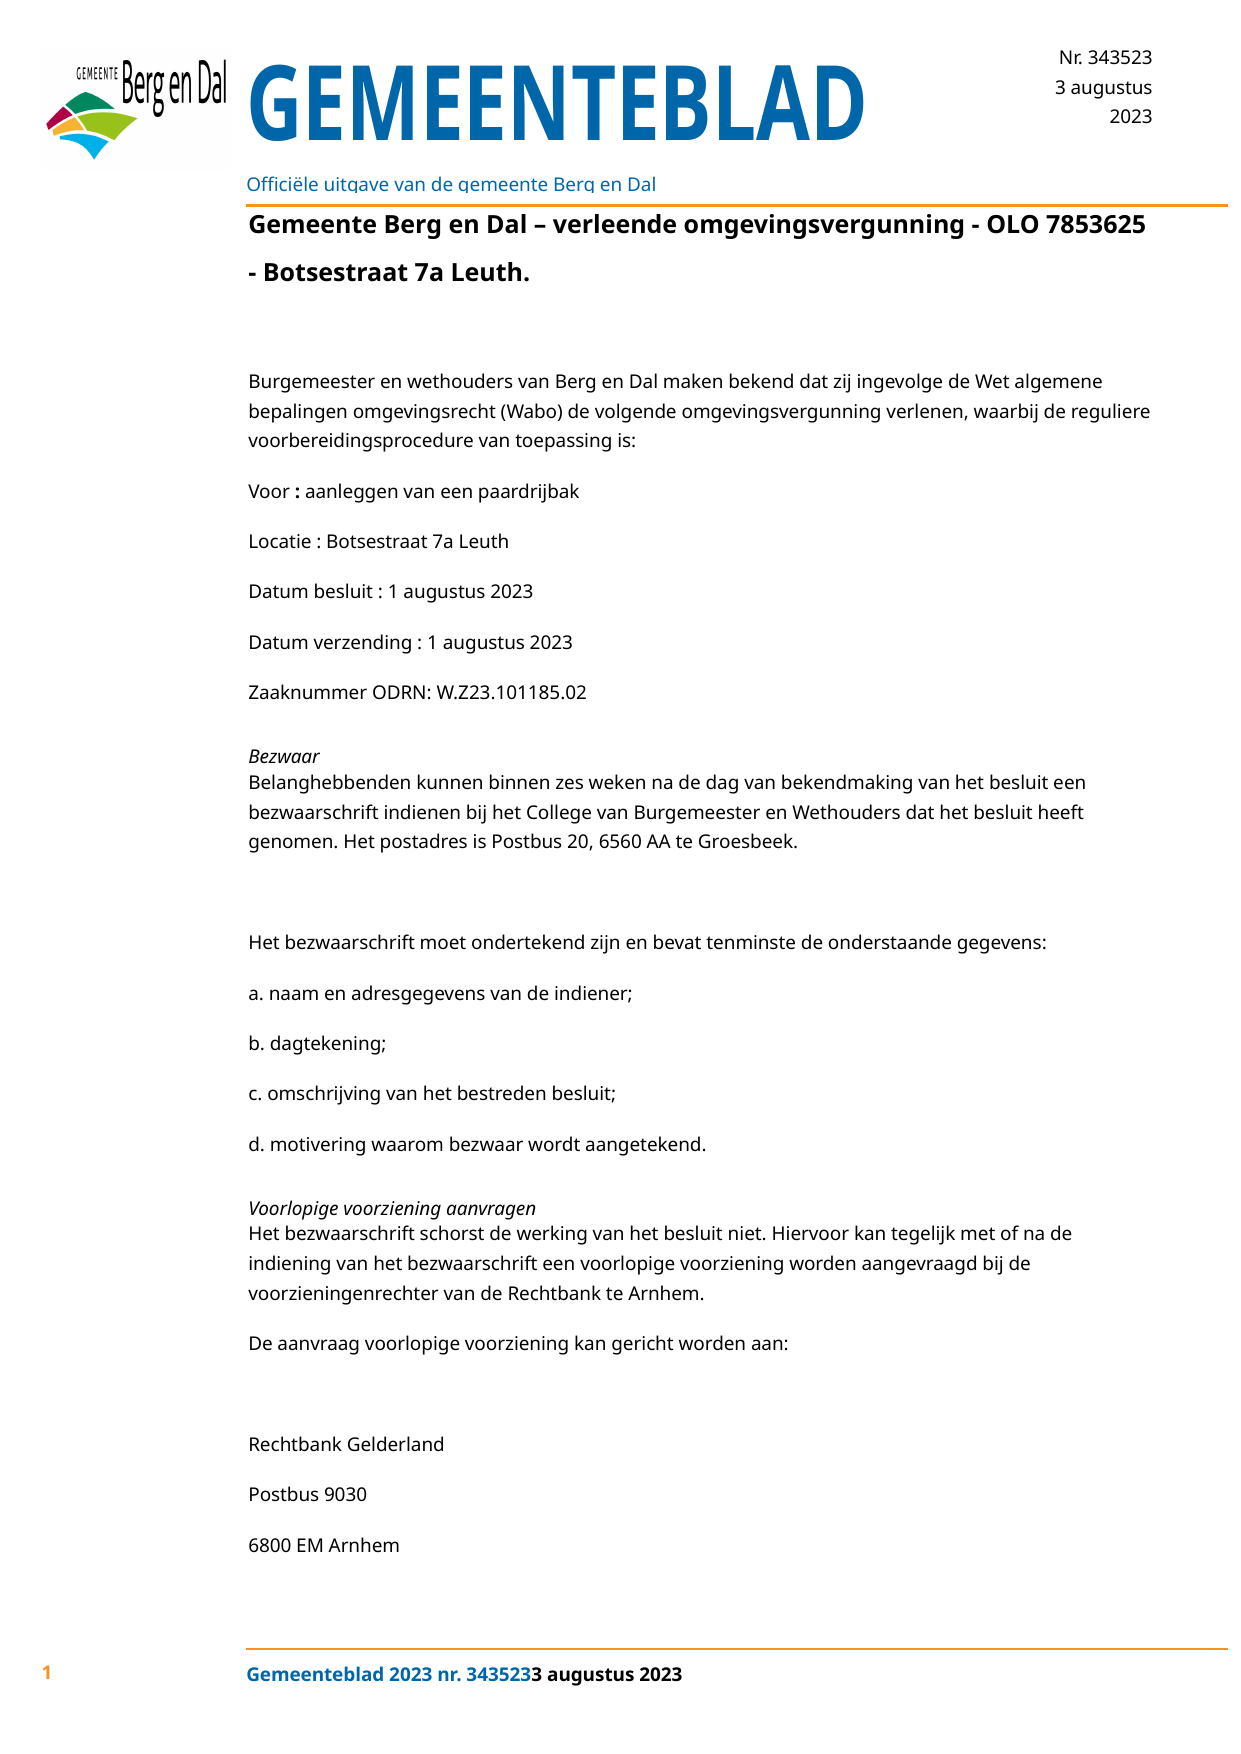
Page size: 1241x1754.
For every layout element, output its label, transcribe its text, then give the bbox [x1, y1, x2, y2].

text Het bezwaarschrift schorst de werking van het besluit niet. Hiervoor kan tegelijk met of na de indiening van het bezwaarschrift een voorlopige voorziening worden aangevraagd bij de voorzieningenrechter van de Rechtbank te Arnhem. [248, 1221, 1152, 1306]
text Belanghebbenden kunnen binnen zes weken na de dag van bekendmaking van het besluit een bezwaarschrift indienen bij het College van Burgemeester en Wethouders dat het besluit heeft genomen. Het postadres is Postbus 20, 6560 AA te Groesbeek. [248, 769, 1152, 854]
text Datum verzending : 1 augustus 2023 [248, 629, 1152, 655]
text b. dagtekening; [248, 1030, 1152, 1056]
text De aanvraag voorlopige voorziening kan gericht worden aan: [248, 1330, 1152, 1356]
text 6800 EM Arnhem [248, 1532, 1152, 1558]
picture [41, 47, 231, 172]
text Rechtbank Gelderland [248, 1431, 1152, 1457]
text Locatie : Botsestraat 7a Leuth [248, 528, 1152, 554]
text a. naam en adresgegevens van de indiener; [248, 980, 1152, 1005]
text Voor : aanleggen van een paardrijbak [248, 478, 1152, 504]
text Burgemeester en wethouders van Berg en Dal maken bekend dat zij ingevolge de Wet algemene bepalingen omgevingsrecht (Wabo) de volgende omgevingsvergunning verlenen, waarbij de reguliere voorbereidingsprocedure van toepassing is: [248, 368, 1152, 453]
text Zaaknummer ODRN: W.Z23.101185.02 [248, 679, 1152, 705]
text Postbus 9030 [248, 1481, 1152, 1507]
text Bezwaar [248, 743, 1152, 769]
text c. omschrijving van het bestreden besluit; [248, 1081, 1152, 1106]
text Voorlopige voorziening aanvragen [248, 1195, 1152, 1221]
text d. motivering waarom bezwaar wordt aangetekend. [248, 1131, 1152, 1157]
text Gemeente Berg en Dal – verleende omgevingsvergunning - OLO 7853625 - Botsestraat 7a Leuth. [248, 207, 1152, 288]
text Datum besluit : 1 augustus 2023 [248, 579, 1152, 604]
text Het bezwaarschrift moet ondertekend zijn en bevat tenminste de onderstaande gegevens: [248, 929, 1152, 955]
